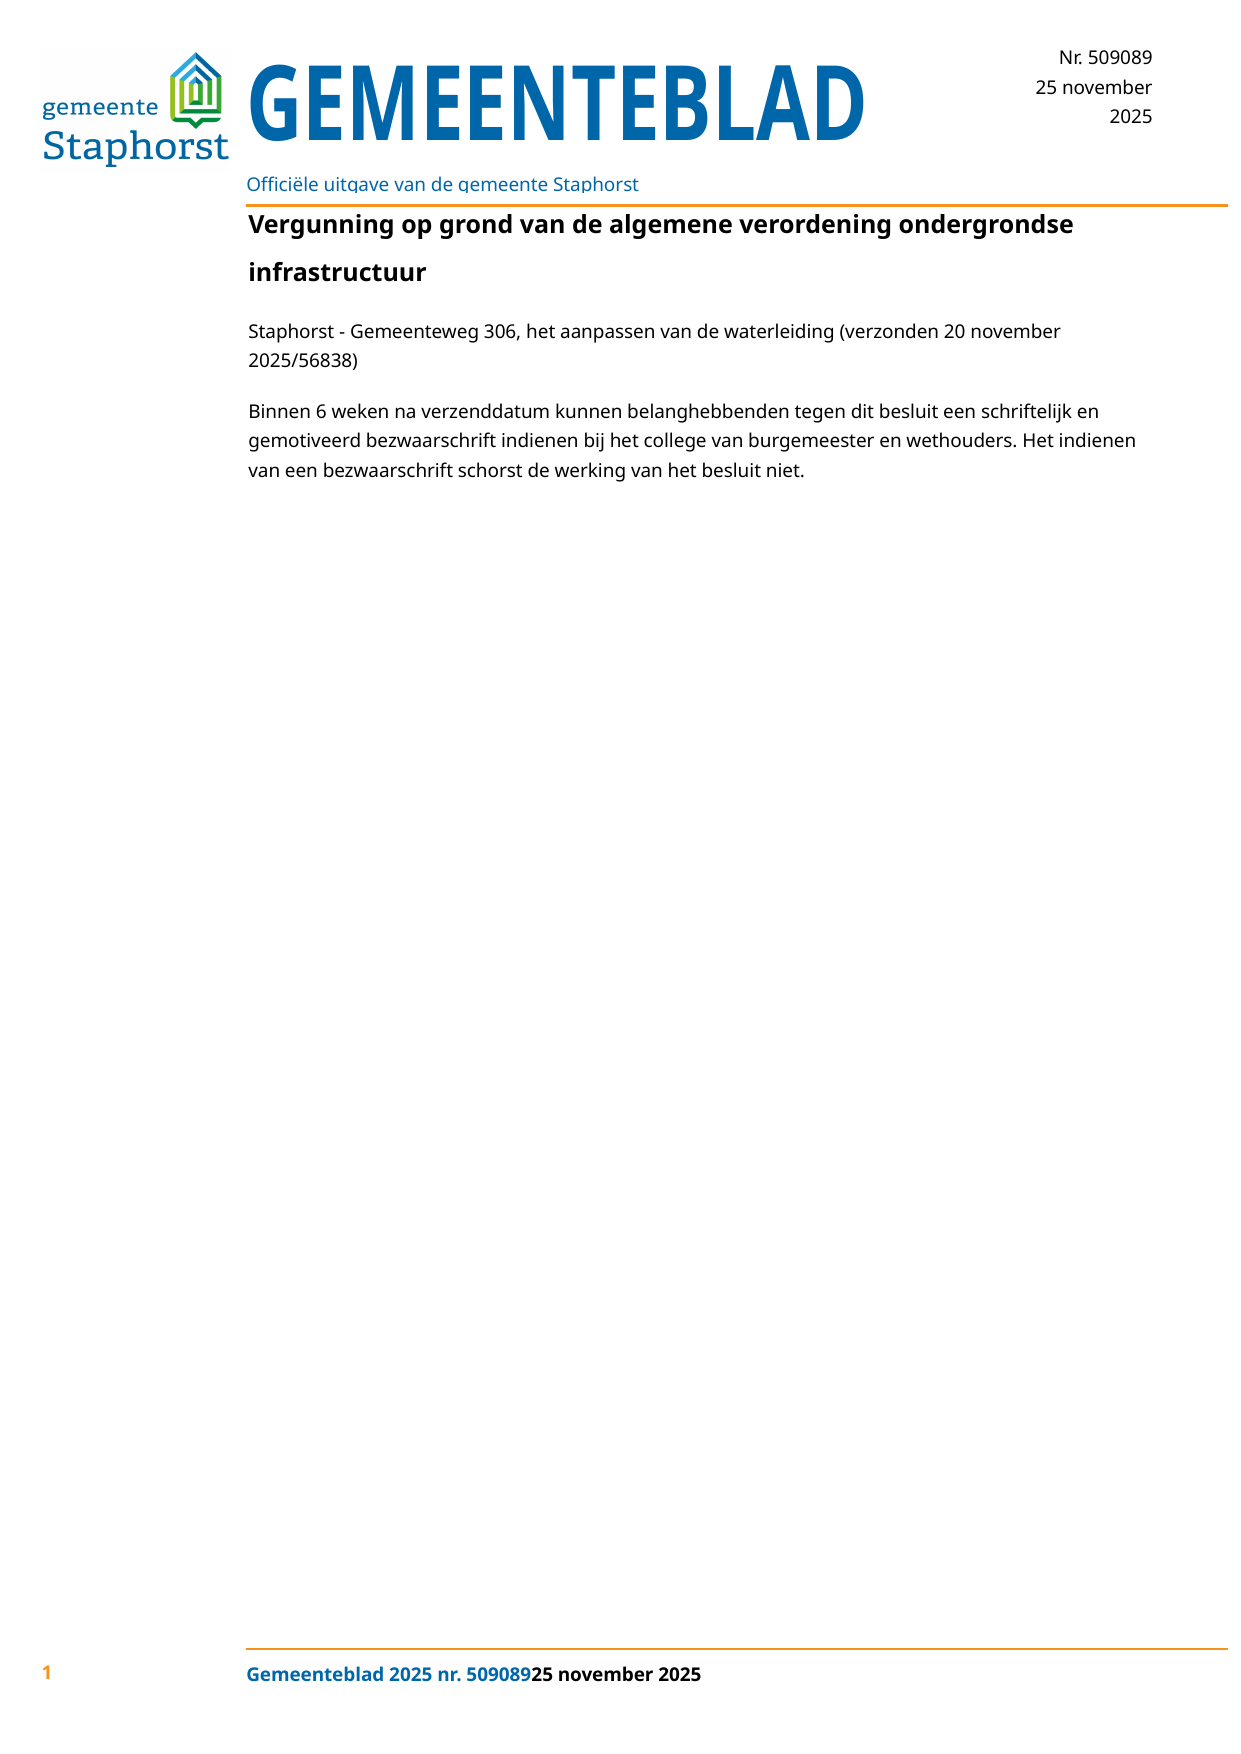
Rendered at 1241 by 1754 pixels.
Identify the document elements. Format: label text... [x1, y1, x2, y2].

text Vergunning op grond van de algemene verordening ondergrondse infrastructuur [248, 207, 1152, 288]
text Staphorst - Gemeenteweg 306, het aanpassen van de waterleiding (verzonden 20 november 2025/56838) [248, 318, 1152, 373]
text Binnen 6 weken na verzenddatum kunnen belanghebbenden tegen dit besluit een schriftelijk en gemotiveerd bezwaarschrift indienen bij het college van burgemeester en wethouders. Het indienen van een bezwaarschrift schorst de werking van het besluit niet. [248, 398, 1152, 483]
picture [41, 47, 231, 172]
